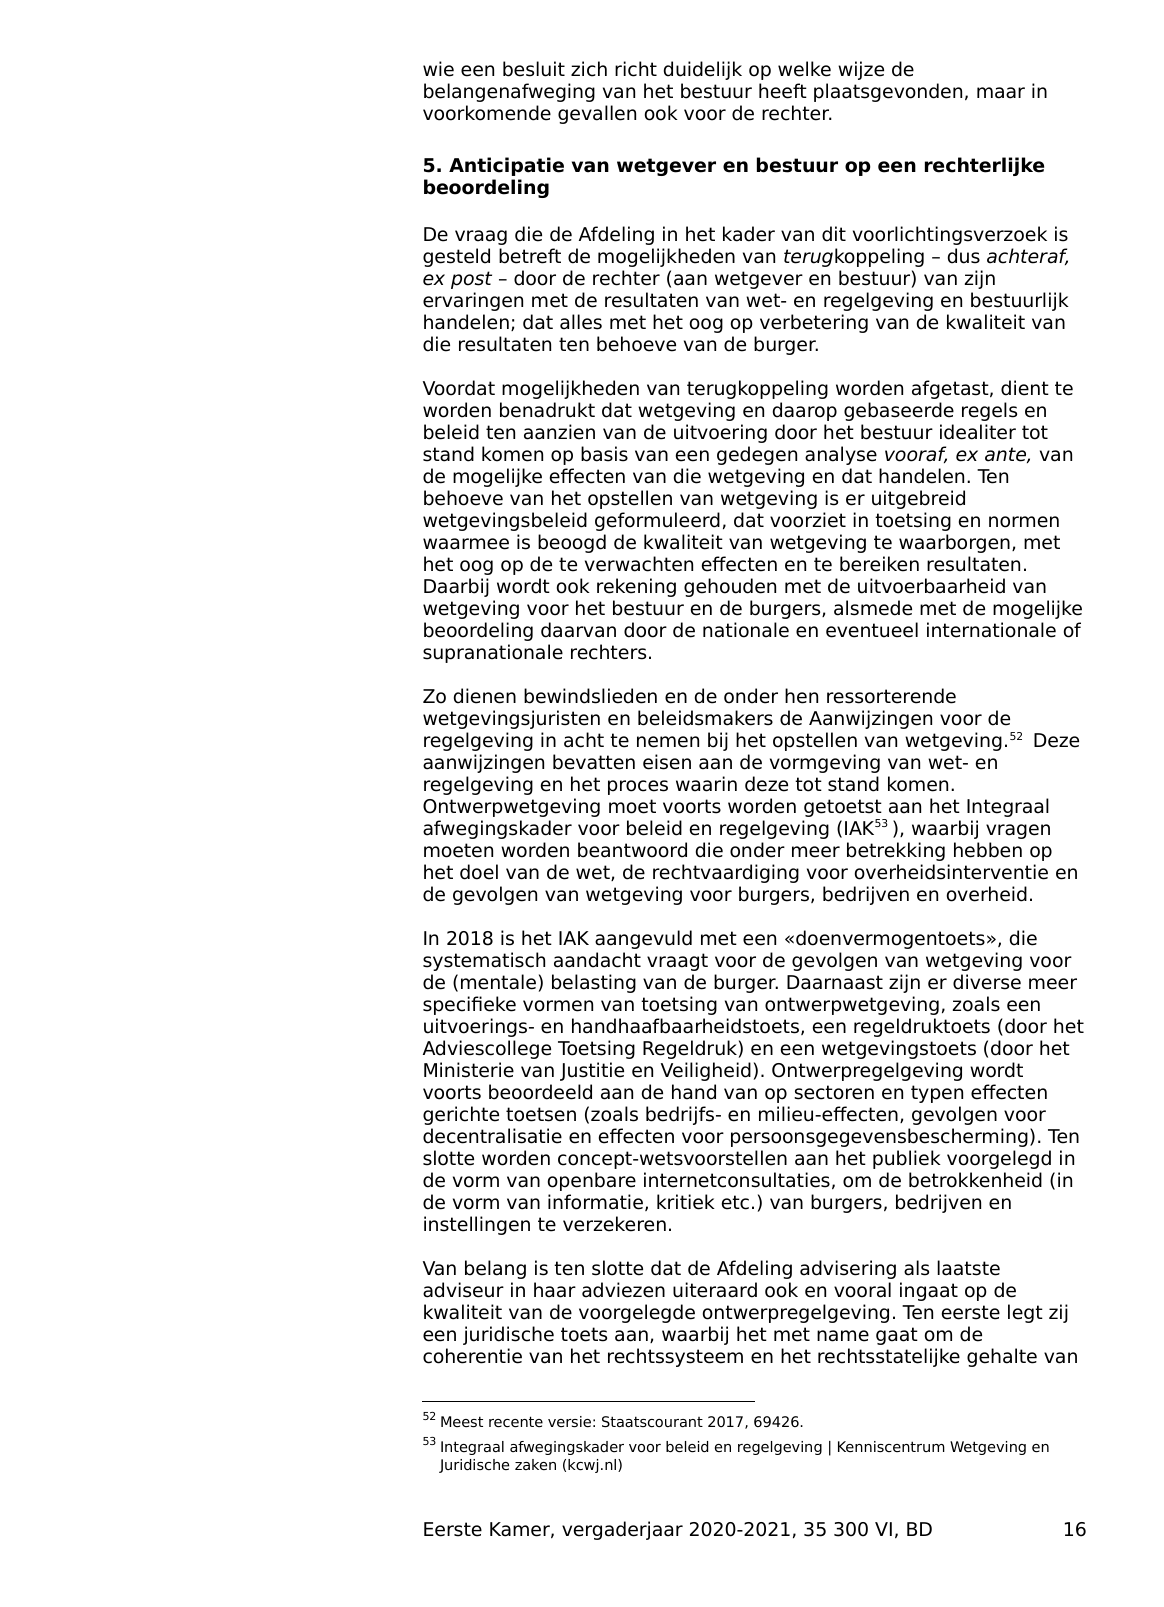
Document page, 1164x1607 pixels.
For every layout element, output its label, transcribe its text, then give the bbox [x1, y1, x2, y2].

text wie een besluit zich richt duidelijk op welke wijze de belangenafweging van het bestuur heeft plaatsgevonden, maar in voorkomende gevallen ook voor de rechter. [422, 59, 1087, 125]
text Ontwerpwetgeving moet voorts worden getoetst aan het Integraal afwegingskader voor beleid en regelgeving (IAK), waarbij vragen moeten worden beantwoord die onder meer betrekking hebben op het doel van de wet, de rechtvaardiging voor overheidsinterventie en de gevolgen van wetgeving voor burgers, bedrijven en overheid. [422, 796, 1087, 906]
text Meest recente versie: Staatscourant 2017, 69426. [422, 1410, 1087, 1432]
text Voordat mogelijkheden van terugkoppeling worden afgetast, dient te worden benadrukt dat wetgeving en daarop gebaseerde regels en beleid ten aanzien van de uitvoering door het bestuur idealiter tot stand komen op basis van een gedegen analyse vooraf, ex ante, van de mogelijke effecten van die wetgeving en dat handelen. Ten behoeve van het opstellen van wetgeving is er uitgebreid wetgevingsbeleid geformuleerd, dat voorziet in toetsing en normen waarmee is beoogd de kwaliteit van wetgeving te waarborgen, met het oog op de te verwachten effecten en te bereiken resultaten. Daarbij wordt ook rekening gehouden met de uitvoerbaarheid van wetgeving voor het bestuur en de burgers, alsmede met de mogelijke beoordeling daarvan door de nationale en eventueel internationale of supranationale rechters. [422, 378, 1087, 664]
text Integraal afwegingskader voor beleid en regelgeving | Kenniscentrum Wetgeving en Juridische zaken (kcwj.nl) [422, 1435, 1087, 1474]
text Zo dienen bewindslieden en de onder hen ressorterende wetgevingsjuristen en beleidsmakers de Aanwijzingen voor de regelgeving in acht te nemen bij het opstellen van wetgeving. Deze aanwijzingen bevatten eisen aan de vormgeving van wet- en regelgeving en het proces waarin deze tot stand komen. [422, 686, 1087, 796]
text In 2018 is het IAK aangevuld met een «doenvermogentoets», die systematisch aandacht vraagt voor de gevolgen van wetgeving voor de (mentale) belasting van de burger. Daarnaast zijn er diverse meer specifieke vormen van toetsing van ontwerpwetgeving, zoals een uitvoerings- en handhaafbaarheidstoets, een regeldruktoets (door het Adviescollege Toetsing Regeldruk) en een wetgevingstoets (door het Ministerie van Justitie en Veiligheid). Ontwerpregelgeving wordt voorts beoordeeld aan de hand van op sectoren en typen effecten gerichte toetsen (zoals bedrijfs- en milieu-effecten, gevolgen voor decentralisatie en effecten voor persoonsgegevensbescherming). Ten slotte worden concept-wetsvoorstellen aan het publiek voorgelegd in de vorm van openbare internetconsultaties, om de betrokkenheid (in de vorm van informatie, kritiek etc.) van burgers, bedrijven en instellingen te verzekeren. [422, 928, 1087, 1236]
text Van belang is ten slotte dat de Afdeling advisering als laatste adviseur in haar adviezen uiteraard ook en vooral ingaat op de kwaliteit van de voorgelegde ontwerpregelgeving. Ten eerste legt zij een juridische toets aan, waarbij het met name gaat om de coherentie van het rechtssysteem en het rechtsstatelijke gehalte van [422, 1258, 1087, 1368]
text De vraag die de Afdeling in het kader van dit voorlichtingsverzoek is gesteld betreft de mogelijkheden van terugkoppeling – dus achteraf, ex post – door de rechter (aan wetgever en bestuur) van zijn ervaringen met de resultaten van wet- en regelgeving en bestuurlijk handelen; dat alles met het oog op verbetering van de kwaliteit van die resultaten ten behoeve van de burger. [422, 224, 1087, 356]
subtitle 5. Anticipatie van wetgever en bestuur op een rechterlijke beoordeling [422, 155, 1087, 199]
